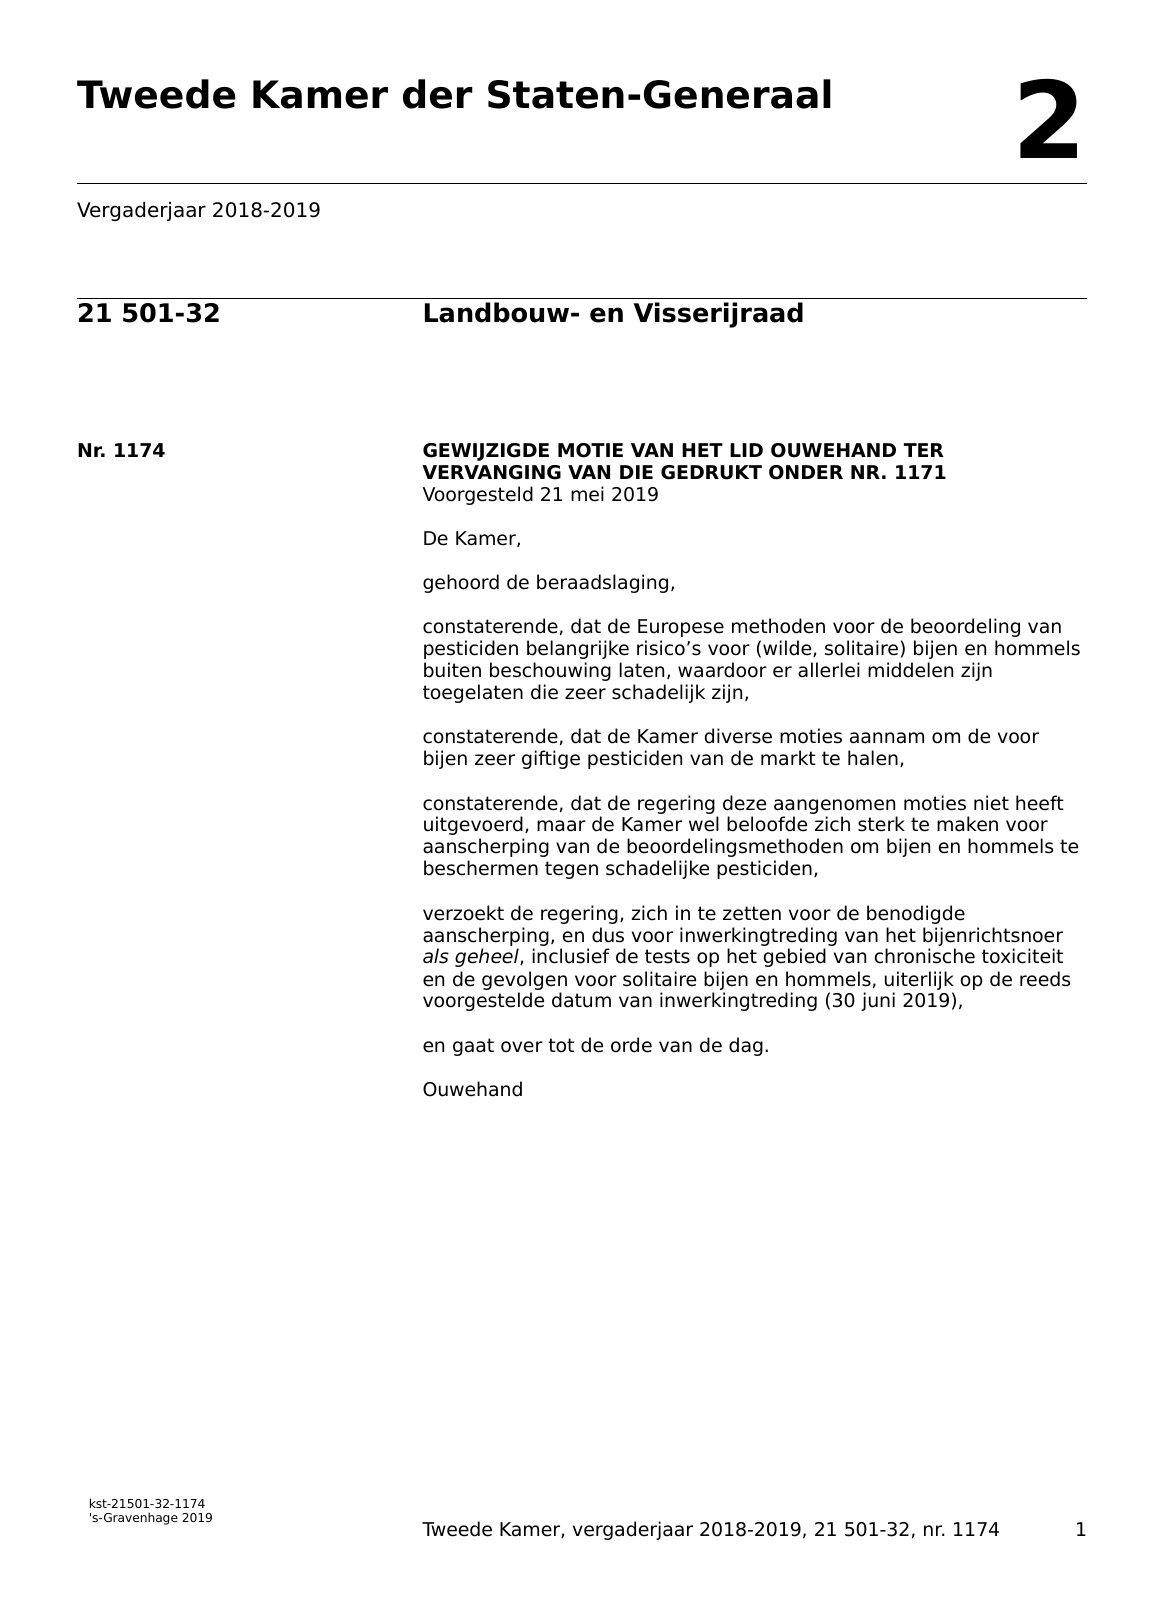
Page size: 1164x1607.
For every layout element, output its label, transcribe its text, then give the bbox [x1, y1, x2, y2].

text constaterende, dat de Kamer diverse moties aannam om de voor bijen zeer giftige pesticiden van de markt te halen, [422, 726, 1087, 770]
text 's-Gravenhage 2019 [88, 1511, 323, 1525]
subtitle 21 501-32 Landbouw- en Visserijraad [77, 299, 1087, 329]
text verzoekt de regering, zich in te zetten voor de benodigde aanscherping, en dus voor inwerkingtreding van het bijenrichtsnoer als geheel, inclusief de tests op het gebied van chronische toxiciteit en de gevolgen voor solitaire bijen en hommels, uiterlijk op de reeds voorgestelde datum van inwerkingtreding (30 juni 2019), [422, 902, 1087, 1012]
text en gaat over tot de orde van de dag. [422, 1034, 1087, 1057]
subtitle Nr. 1174 GEWIJZIGDE MOTIE VAN HET LID OUWEHAND TER VERVANGING VAN DIE GEDRUKT ONDER NR. 1171 [77, 440, 1087, 484]
table_cell Vergaderjaar 2018-2019 [77, 184, 1087, 298]
text kst-21501-32-1174 [88, 1497, 323, 1511]
text constaterende, dat de Europese methoden voor de beoordeling van pesticiden belangrijke risico’s voor (wilde, solitaire) bijen en hommels buiten beschouwing laten, waardoor er allerlei middelen zijn toegelaten die zeer schadelijk zijn, [422, 616, 1087, 704]
text Ouwehand [422, 1079, 1087, 1101]
text gehoord de beraadslaging, [422, 572, 1087, 594]
table_header 2 [886, 59, 1087, 183]
text De Kamer, [422, 528, 1087, 550]
table_header Tweede Kamer der Staten-Generaal [77, 59, 886, 183]
text constaterende, dat de regering deze aangenomen moties niet heeft uitgevoerd, maar de Kamer wel beloofde zich sterk te maken voor aanscherping van de beoordelingsmethoden om bijen en hommels te beschermen tegen schadelijke pesticiden, [422, 792, 1087, 880]
text Voorgesteld 21 mei 2019 [422, 484, 1087, 506]
